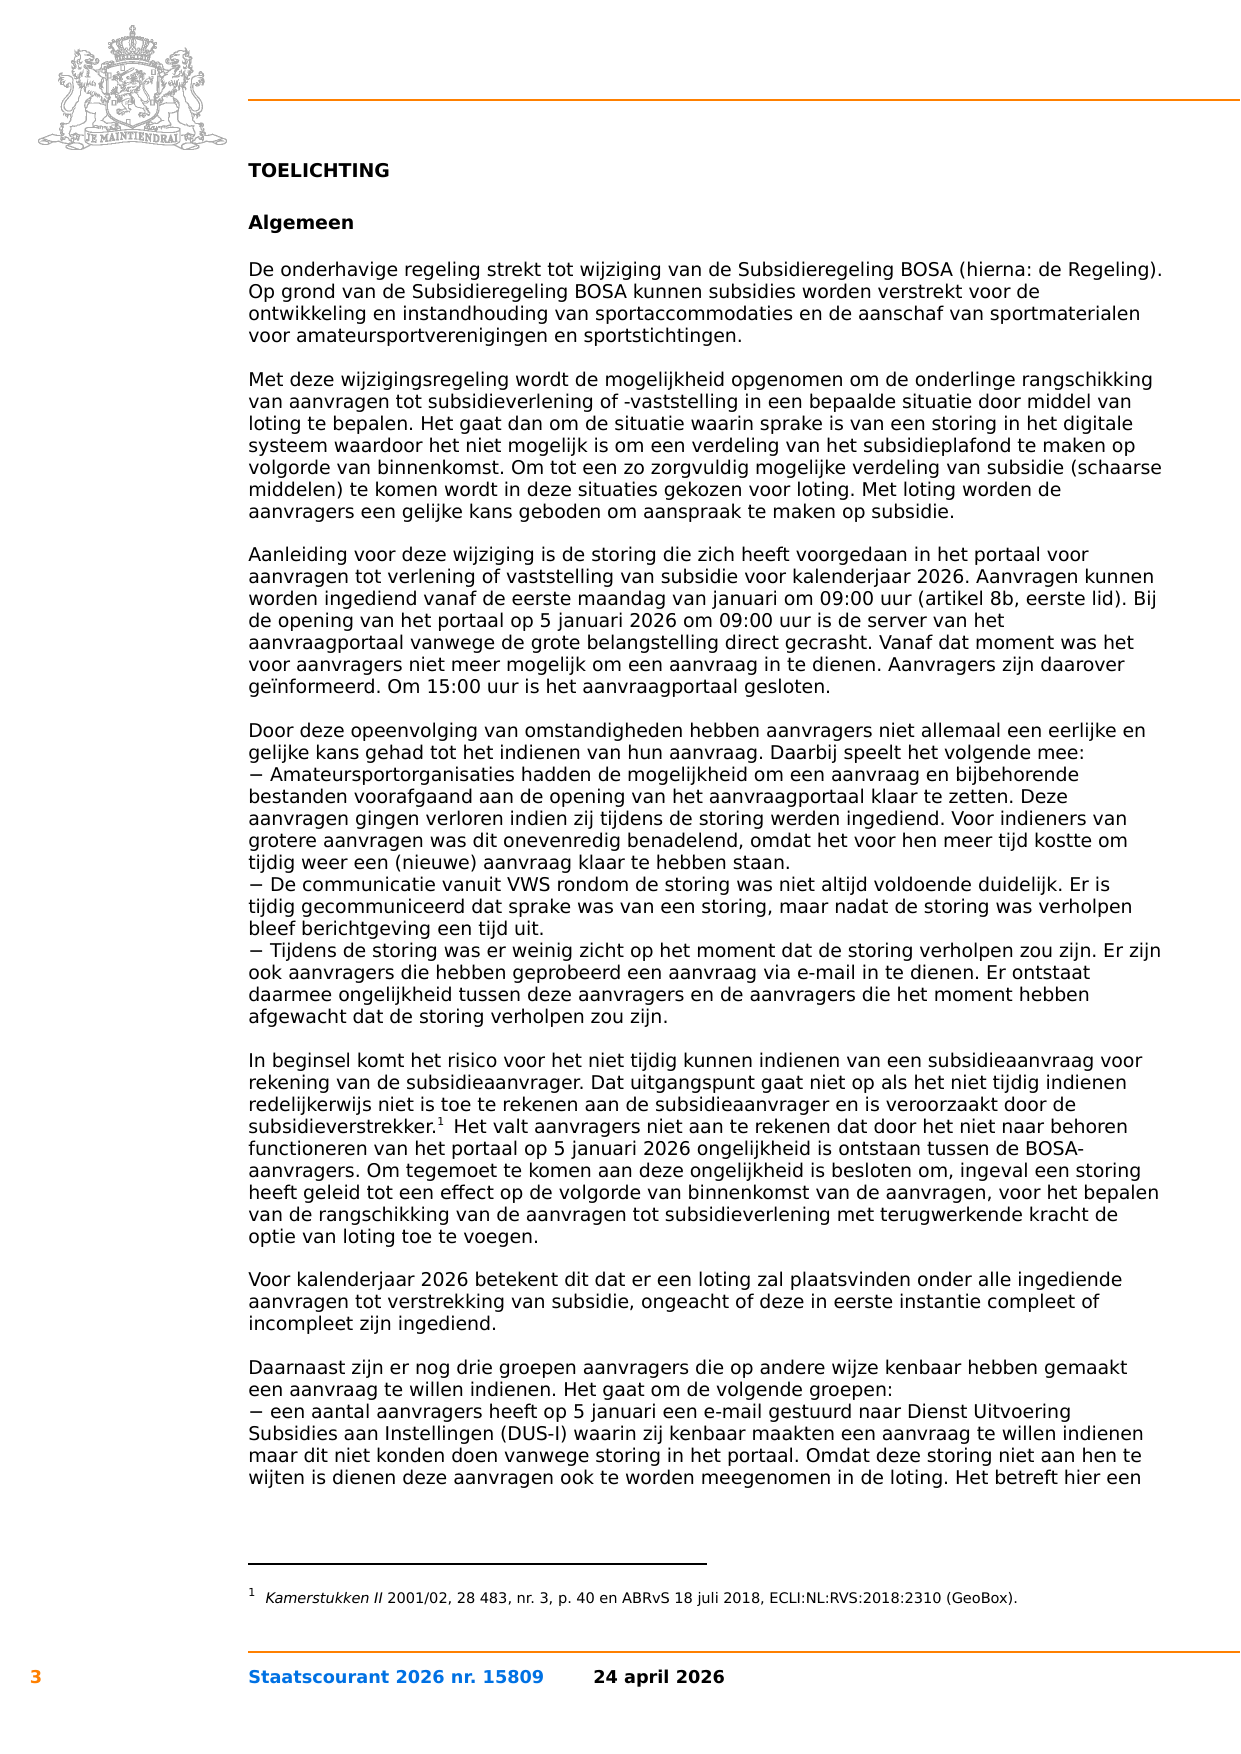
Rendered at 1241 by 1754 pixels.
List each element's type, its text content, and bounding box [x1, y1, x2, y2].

text − een aantal aanvragers heeft op 5 januari een e-mail gestuurd naar Dienst Uitvoering Subsidies aan Instellingen (DUS-I) waarin zij kenbaar maakten een aanvraag te willen indienen maar dit niet konden doen vanwege storing in het portaal. Omdat deze storing niet aan hen te wijten is dienen deze aanvragen ook te worden meegenomen in de loting. Het betreft hier een [248, 1401, 1163, 1489]
text − De communicatie vanuit VWS rondom de storing was niet altijd voldoende duidelijk. Er is tijdig gecommuniceerd dat sprake was van een storing, maar nadat de storing was verholpen bleef berichtgeving een tijd uit. [248, 874, 1163, 940]
subtitle Algemeen [248, 212, 1163, 234]
subtitle TOELICHTING [248, 160, 1163, 182]
text In beginsel komt het risico voor het niet tijdig kunnen indienen van een subsidieaanvraag voor rekening van de subsidieaanvrager. Dat uitgangspunt gaat niet op als het niet tijdig indienen redelijkerwijs niet is toe te rekenen aan de subsidieaanvrager en is veroorzaakt door de subsidieverstrekker. Het valt aanvragers niet aan te rekenen dat door het niet naar behoren functioneren van het portaal op 5 januari 2026 ongelijkheid is ontstaan tussen de BOSA-aanvragers. Om tegemoet te komen aan deze ongelijkheid is besloten om, ingeval een storing heeft geleid tot een effect op de volgorde van binnenkomst van de aanvragen, voor het bepalen van de rangschikking van de aanvragen tot subsidieverlening met terugwerkende kracht de optie van loting toe te voegen. [248, 1050, 1163, 1247]
text De onderhavige regeling strekt tot wijziging van de Subsidieregeling BOSA (hierna: de Regeling). Op grond van de Subsidieregeling BOSA kunnen subsidies worden verstrekt voor de ontwikkeling en instandhouding van sportaccommodaties en de aanschaf van sportmaterialen voor amateursportverenigingen en sportstichtingen. [248, 259, 1163, 347]
text − Amateursportorganisaties hadden de mogelijkheid om een aanvraag en bijbehorende bestanden voorafgaand aan de opening van het aanvraagportaal klaar te zetten. Deze aanvragen gingen verloren indien zij tijdens de storing werden ingediend. Voor indieners van grotere aanvragen was dit onevenredig benadelend, omdat het voor hen meer tijd kostte om tijdig weer een (nieuwe) aanvraag klaar te hebben staan. [248, 764, 1163, 874]
text Daarnaast zijn er nog drie groepen aanvragers die op andere wijze kenbaar hebben gemaakt een aanvraag te willen indienen. Het gaat om de volgende groepen: [248, 1357, 1163, 1401]
text Voor kalenderjaar 2026 betekent dit dat er een loting zal plaatsvinden onder alle ingediende aanvragen tot verstrekking van subsidie, ongeacht of deze in eerste instantie compleet of incompleet zijn ingediend. [248, 1269, 1163, 1335]
text Met deze wijzigingsregeling wordt de mogelijkheid opgenomen om de onderlinge rangschikking van aanvragen tot subsidieverlening of -vaststelling in een bepaalde situatie door middel van loting te bepalen. Het gaat dan om de situatie waarin sprake is van een storing in het digitale systeem waardoor het niet mogelijk is om een verdeling van het subsidieplafond te maken op volgorde van binnenkomst. Om tot een zo zorgvuldig mogelijke verdeling van subsidie (schaarse middelen) te komen wordt in deze situaties gekozen voor loting. Met loting worden de aanvragers een gelijke kans geboden om aanspraak te maken op subsidie. [248, 369, 1163, 522]
text Door deze opeenvolging van omstandigheden hebben aanvragers niet allemaal een eerlijke en gelijke kans gehad tot het indienen van hun aanvraag. Daarbij speelt het volgende mee: [248, 720, 1163, 764]
text − Tijdens de storing was er weinig zicht op het moment dat de storing verholpen zou zijn. Er zijn ook aanvragers die hebben geprobeerd een aanvraag via e-mail in te dienen. Er ontstaat daarmee ongelijkheid tussen deze aanvragers en de aanvragers die het moment hebben afgewacht dat de storing verholpen zou zijn. [248, 940, 1163, 1028]
picture [38, 25, 227, 150]
text Kamerstukken II 2001/02, 28 483, nr. 3, p. 40 en ABRvS 18 juli 2018, ECLI:NL:RVS:2018:2310 (GeoBox). [248, 1586, 1163, 1608]
text Aanleiding voor deze wijziging is de storing die zich heeft voorgedaan in het portaal voor aanvragen tot verlening of vaststelling van subsidie voor kalenderjaar 2026. Aanvragen kunnen worden ingediend vanaf de eerste maandag van januari om 09:00 uur (artikel 8b, eerste lid). Bij de opening van het portaal op 5 januari 2026 om 09:00 uur is de server van het aanvraagportaal vanwege de grote belangstelling direct gecrasht. Vanaf dat moment was het voor aanvragers niet meer mogelijk om een aanvraag in te dienen. Aanvragers zijn daarover geïnformeerd. Om 15:00 uur is het aanvraagportaal gesloten. [248, 544, 1163, 698]
